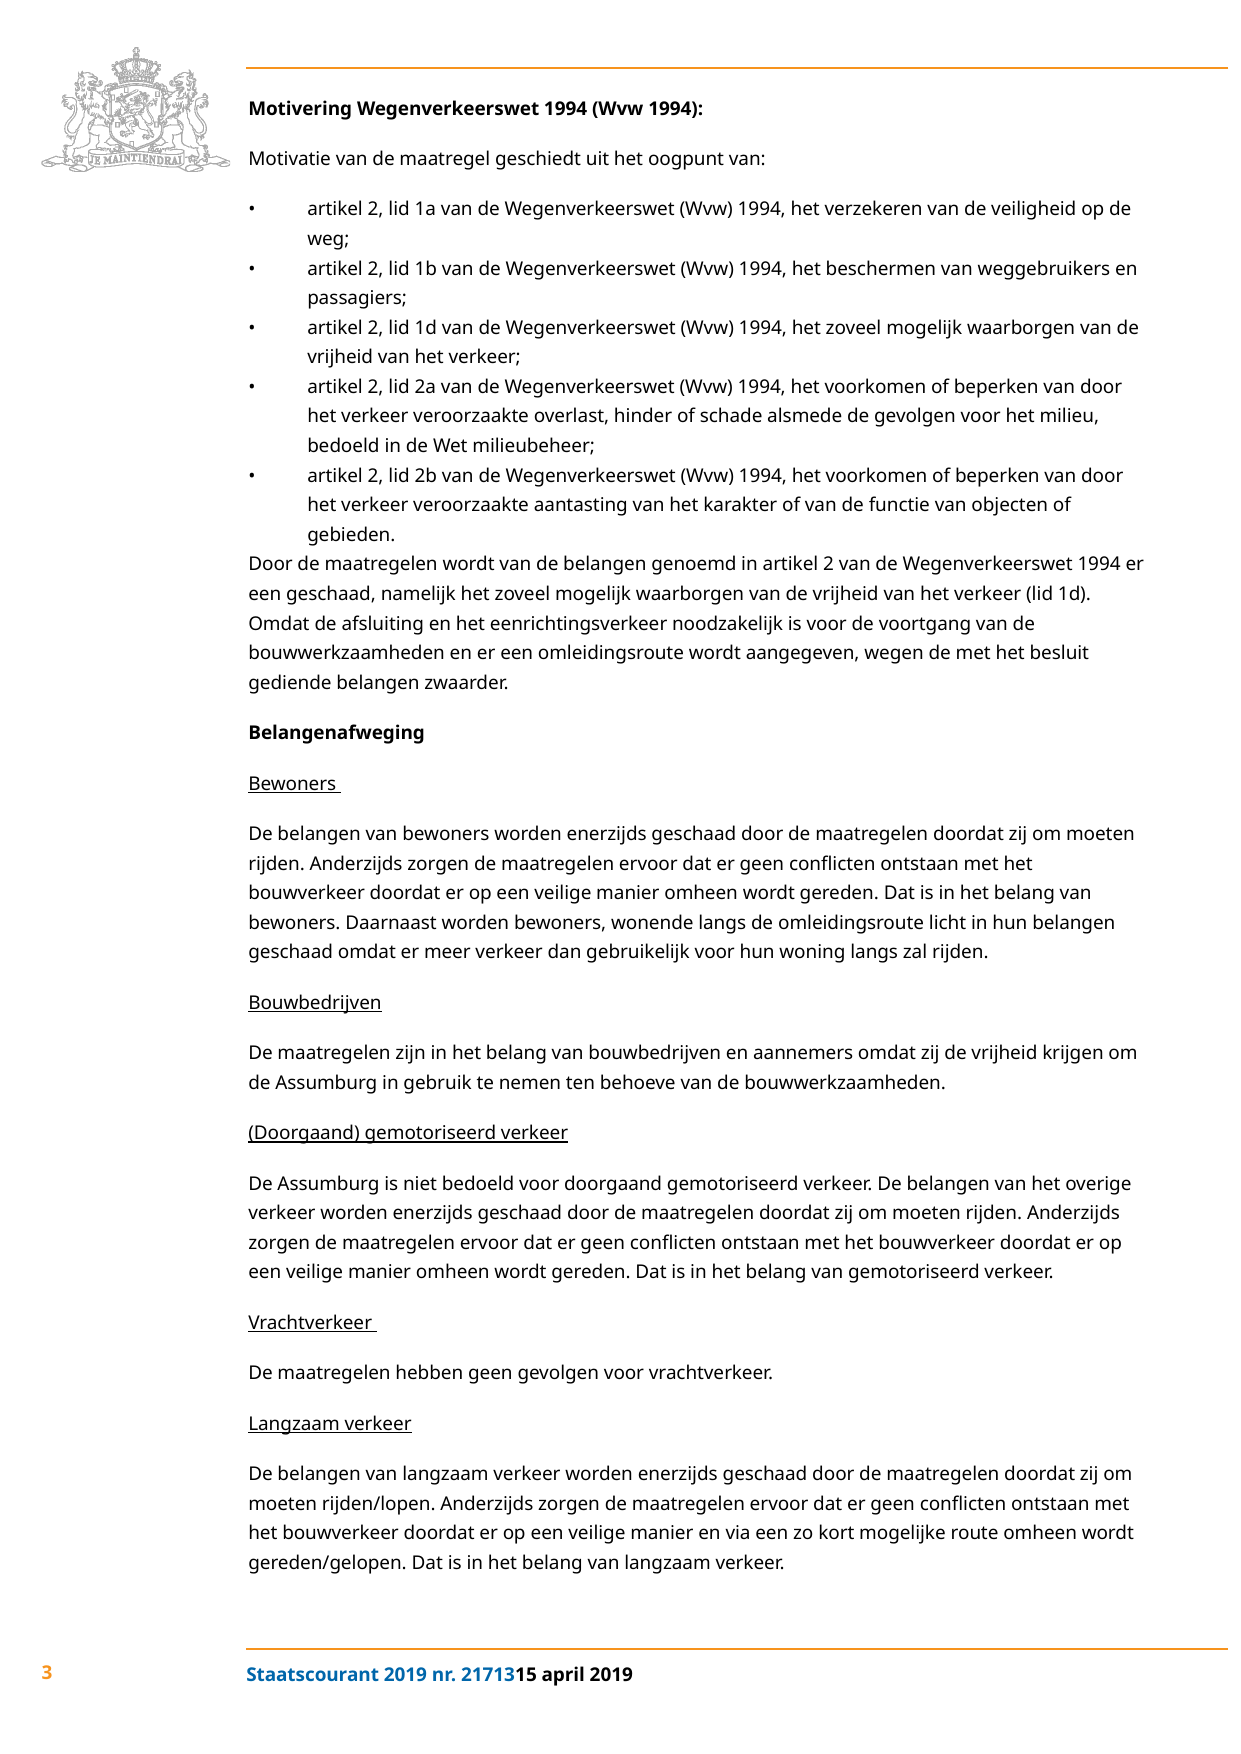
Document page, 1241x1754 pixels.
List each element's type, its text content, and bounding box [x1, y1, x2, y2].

text Motivering Wegenverkeerswet 1994 (Wvw 1994): [248, 95, 1152, 121]
text De maatregelen zijn in het belang van bouwbedrijven en aannemers omdat zij de vrijheid krijgen om de Assumburg in gebruik te nemen ten behoeve van de bouwwerkzaamheden. [248, 1039, 1152, 1095]
text Motivatie van de maatregel geschiedt uit het oogpunt van: [248, 145, 1152, 171]
text De maatregelen hebben geen gevolgen voor vrachtverkeer. [248, 1359, 1152, 1385]
text De belangen van langzaam verkeer worden enerzijds geschaad door de maatregelen doordat zij om moeten rijden/lopen. Anderzijds zorgen de maatregelen ervoor dat er geen conflicten ontstaan met het bouwverkeer doordat er op een veilige manier en via een zo kort mogelijke route omheen wordt gereden/gelopen. Dat is in het belang van langzaam verkeer. [248, 1460, 1152, 1575]
text De belangen van bewoners worden enerzijds geschaad door de maatregelen doordat zij om moeten rijden. Anderzijds zorgen de maatregelen ervoor dat er geen conflicten ontstaan met het bouwverkeer doordat er op een veilige manier omheen wordt gereden. Dat is in het belang van bewoners. Daarnaast worden bewoners, wonende langs de omleidingsroute licht in hun belangen geschaad omdat er meer verkeer dan gebruikelijk voor hun woning langs zal rijden. [248, 820, 1152, 964]
text Belangenafweging [248, 719, 1152, 745]
text (Doorgaand) gemotoriseerd verkeer [248, 1119, 1152, 1145]
text Door de maatregelen wordt van de belangen genoemd in artikel 2 van de Wegenverkeerswet 1994 er een geschaad, namelijk het zoveel mogelijk waarborgen van de vrijheid van het verkeer (lid 1d). Omdat de afsluiting en het eenrichtingsverkeer noodzakelijk is voor de voortgang van de bouwwerkzaamheden en er een omleidingsroute wordt aangegeven, wegen de met het besluit gediende belangen zwaarder. [248, 551, 1152, 695]
list artikel 2, lid 2a van de Wegenverkeerswet (Wvw) 1994, het voorkomen of beperken van door het verkeer veroorzaakte overlast, hinder of schade alsmede de gevolgen voor het milieu, bedoeld in de Wet milieubeheer; [248, 373, 1152, 458]
text Bouwbedrijven [248, 989, 1152, 1015]
list artikel 2, lid 2b van de Wegenverkeerswet (Wvw) 1994, het voorkomen of beperken van door het verkeer veroorzaakte aantasting van het karakter of van de functie van objecten of gebieden. [248, 462, 1152, 547]
text Vrachtverkeer [248, 1309, 1152, 1335]
picture [41, 47, 231, 172]
text Bewoners [248, 770, 1152, 796]
list artikel 2, lid 1b van de Wegenverkeerswet (Wvw) 1994, het beschermen van weggebruikers en passagiers; [248, 255, 1152, 310]
text Langzaam verkeer [248, 1410, 1152, 1436]
text De Assumburg is niet bedoeld voor doorgaand gemotoriseerd verkeer. De belangen van het overige verkeer worden enerzijds geschaad door de maatregelen doordat zij om moeten rijden. Anderzijds zorgen de maatregelen ervoor dat er geen conflicten ontstaan met het bouwverkeer doordat er op een veilige manier omheen wordt gereden. Dat is in het belang van gemotoriseerd verkeer. [248, 1170, 1152, 1284]
list artikel 2, lid 1d van de Wegenverkeerswet (Wvw) 1994, het zoveel mogelijk waarborgen van de vrijheid van het verkeer; [248, 314, 1152, 369]
list artikel 2, lid 1a van de Wegenverkeerswet (Wvw) 1994, het verzekeren van de veiligheid op de weg; [248, 196, 1152, 251]
